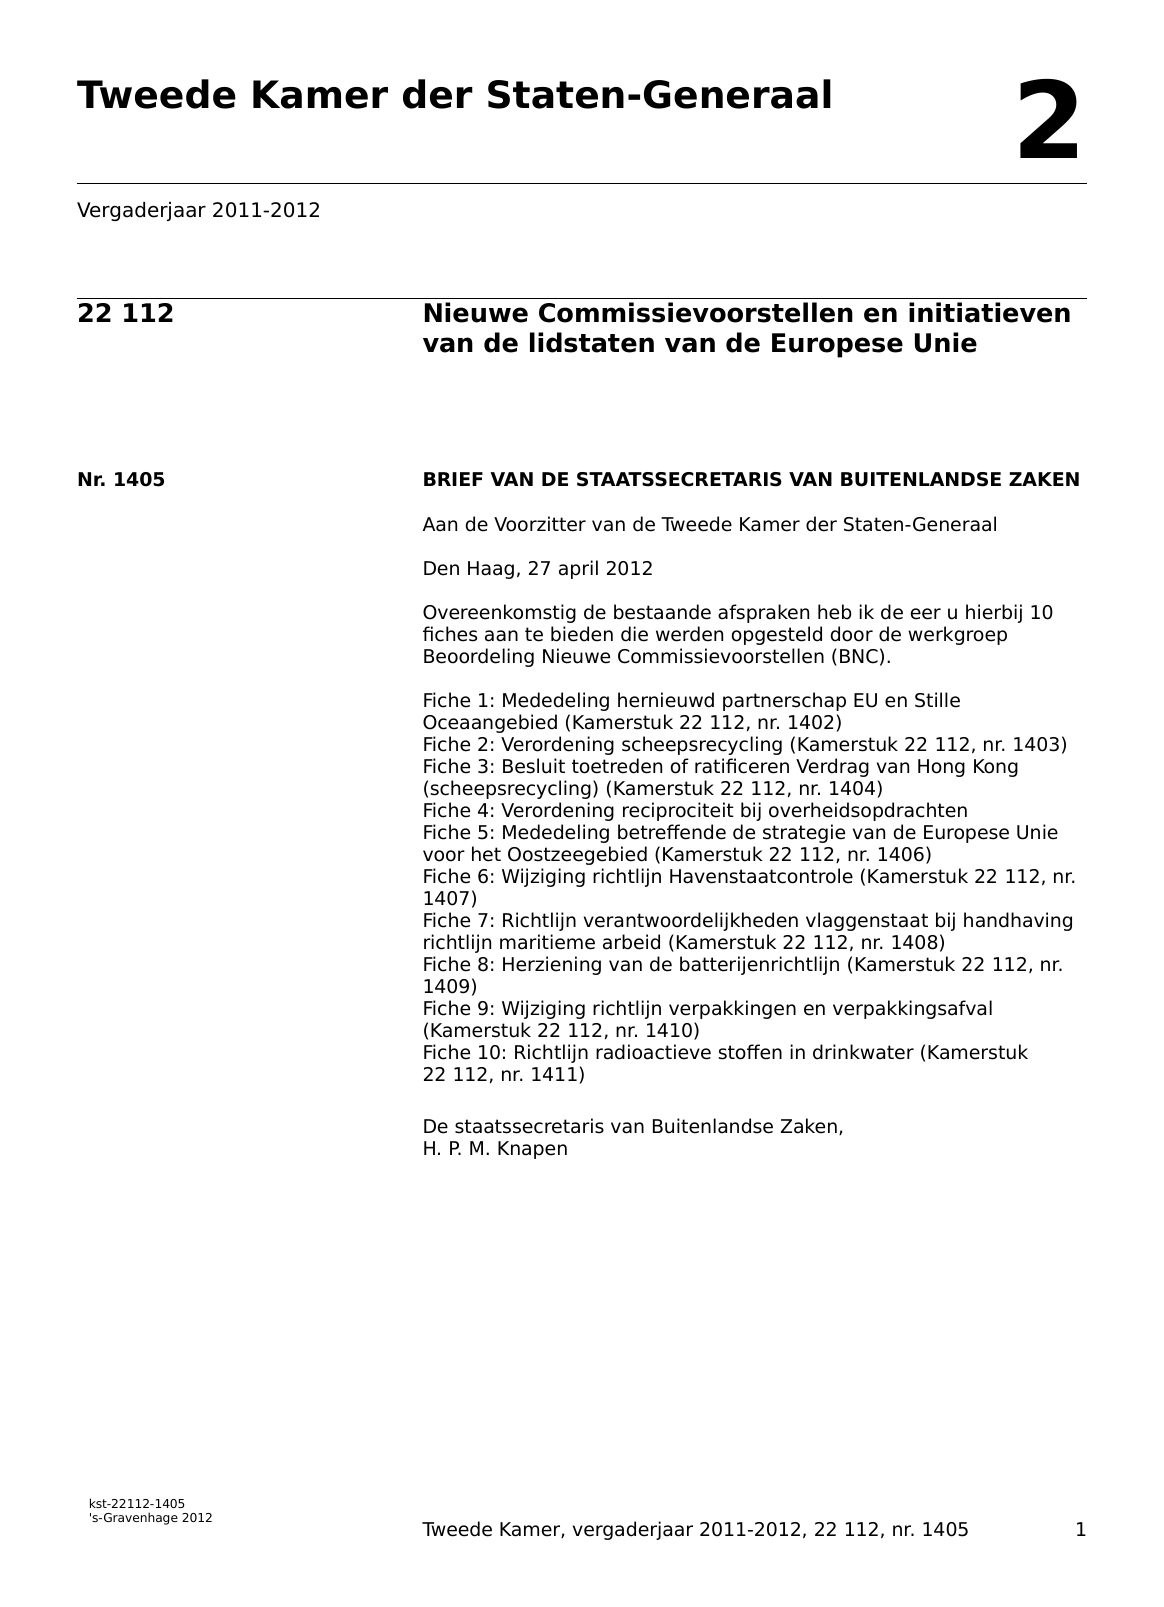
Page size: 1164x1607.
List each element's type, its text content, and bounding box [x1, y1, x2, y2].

text Fiche 5: Mededeling betreffende de strategie van de Europese Unie voor het Oostzeegebied (Kamerstuk 22 112, nr. 1406) [422, 822, 1087, 866]
text Fiche 2: Verordening scheepsrecycling (Kamerstuk 22 112, nr. 1403) [422, 734, 1087, 756]
text Fiche 3: Besluit toetreden of ratificeren Verdrag van Hong Kong (scheepsrecycling) (Kamerstuk 22 112, nr. 1404) [422, 756, 1087, 800]
text 's-Gravenhage 2012 [88, 1511, 323, 1525]
table_header Tweede Kamer der Staten-Generaal [77, 59, 886, 183]
text Fiche 10: Richtlijn radioactieve stoffen in drinkwater (Kamerstuk 22 112, nr. 1411) [422, 1042, 1087, 1086]
text Fiche 1: Mededeling hernieuwd partnerschap EU en Stille Oceaangebied (Kamerstuk 22 112, nr. 1402) [422, 690, 1087, 734]
subtitle Nr. 1405 BRIEF VAN DE STAATSSECRETARIS VAN BUITENLANDSE ZAKEN [77, 469, 1087, 491]
text Overeenkomstig de bestaande afspraken heb ik de eer u hierbij 10 fiches aan te bieden die werden opgesteld door de werkgroep Beoordeling Nieuwe Commissievoorstellen (BNC). [422, 602, 1087, 668]
text De staatssecretaris van Buitenlandse Zaken, H. P. M. Knapen [422, 1116, 1087, 1159]
text Fiche 7: Richtlijn verantwoordelijkheden vlaggenstaat bij handhaving richtlijn maritieme arbeid (Kamerstuk 22 112, nr. 1408) [422, 910, 1087, 954]
text kst-22112-1405 [88, 1497, 323, 1511]
text Fiche 9: Wijziging richtlijn verpakkingen en verpakkingsafval (Kamerstuk 22 112, nr. 1410) [422, 998, 1087, 1042]
table_header 2 [886, 59, 1087, 183]
text Den Haag, 27 april 2012 [422, 558, 1087, 580]
text Fiche 6: Wijziging richtlijn Havenstaatcontrole (Kamerstuk 22 112, nr. 1407) [422, 866, 1087, 910]
table_cell Vergaderjaar 2011-2012 [77, 184, 1087, 298]
text Fiche 4: Verordening reciprociteit bij overheidsopdrachten [422, 800, 1087, 822]
text Fiche 8: Herziening van de batterijenrichtlijn (Kamerstuk 22 112, nr. 1409) [422, 954, 1087, 998]
text Aan de Voorzitter van de Tweede Kamer der Staten-Generaal [422, 513, 1087, 536]
subtitle 22 112 Nieuwe Commissievoorstellen en initiatieven van de lidstaten van de Europese Unie [77, 299, 1087, 358]
